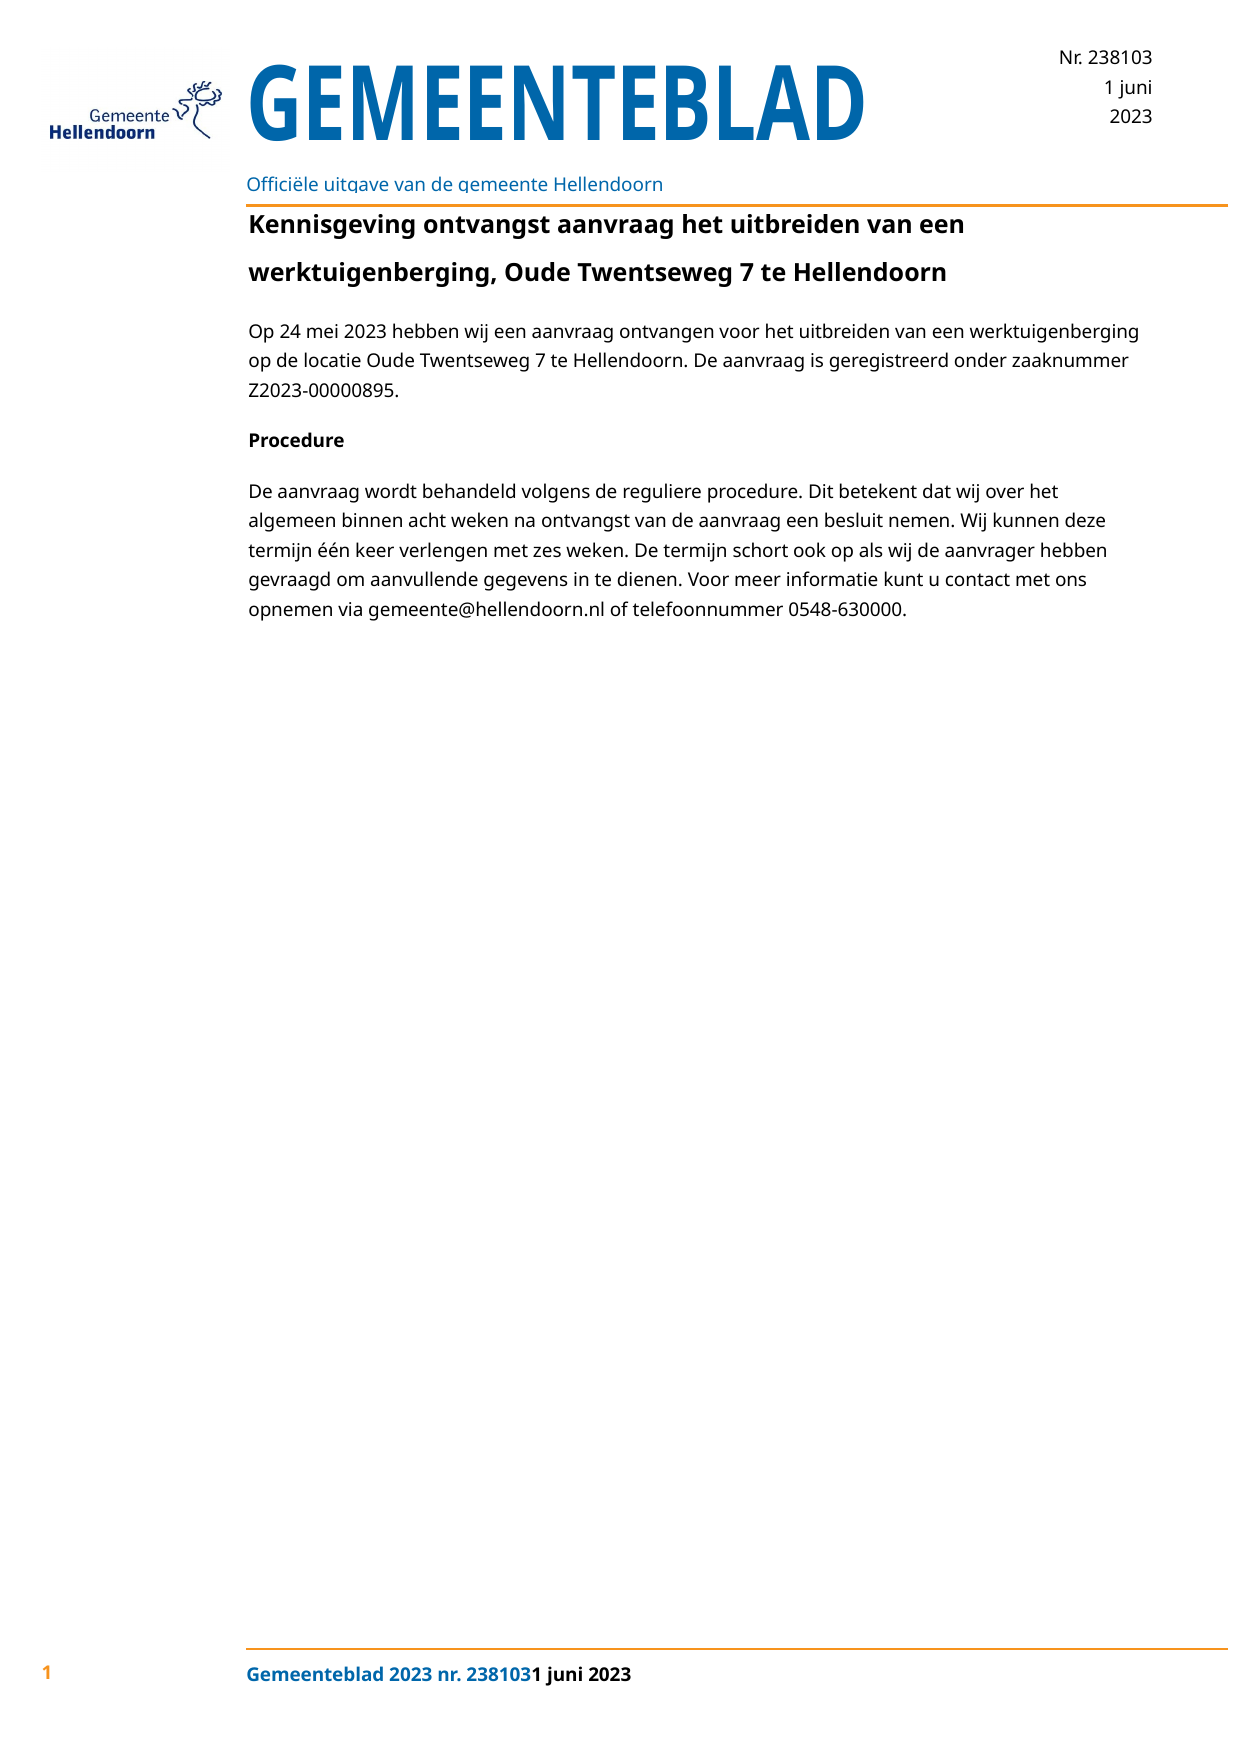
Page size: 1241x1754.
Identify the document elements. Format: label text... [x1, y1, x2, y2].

text Op 24 mei 2023 hebben wij een aanvraag ontvangen voor het uitbreiden van een werktuigenberging op de locatie Oude Twentseweg 7 te Hellendoorn. De aanvraag is geregistreerd onder zaaknummer Z2023-00000895. [248, 318, 1152, 403]
text De aanvraag wordt behandeld volgens de reguliere procedure. Dit betekent dat wij over het algemeen binnen acht weken na ontvangst van de aanvraag een besluit nemen. Wij kunnen deze termijn één keer verlengen met zes weken. De termijn schort ook op als wij de aanvrager hebben gevraagd om aanvullende gegevens in te dienen. Voor meer informatie kunt u contact met ons opnemen via gemeente@hellendoorn.nl of telefoonnummer 0548-630000. [248, 478, 1152, 622]
text Procedure [248, 427, 1152, 453]
text Kennisgeving ontvangst aanvraag het uitbreiden van een werktuigenberging, Oude Twentseweg 7 te Hellendoorn [248, 207, 1152, 288]
picture [41, 47, 231, 172]
